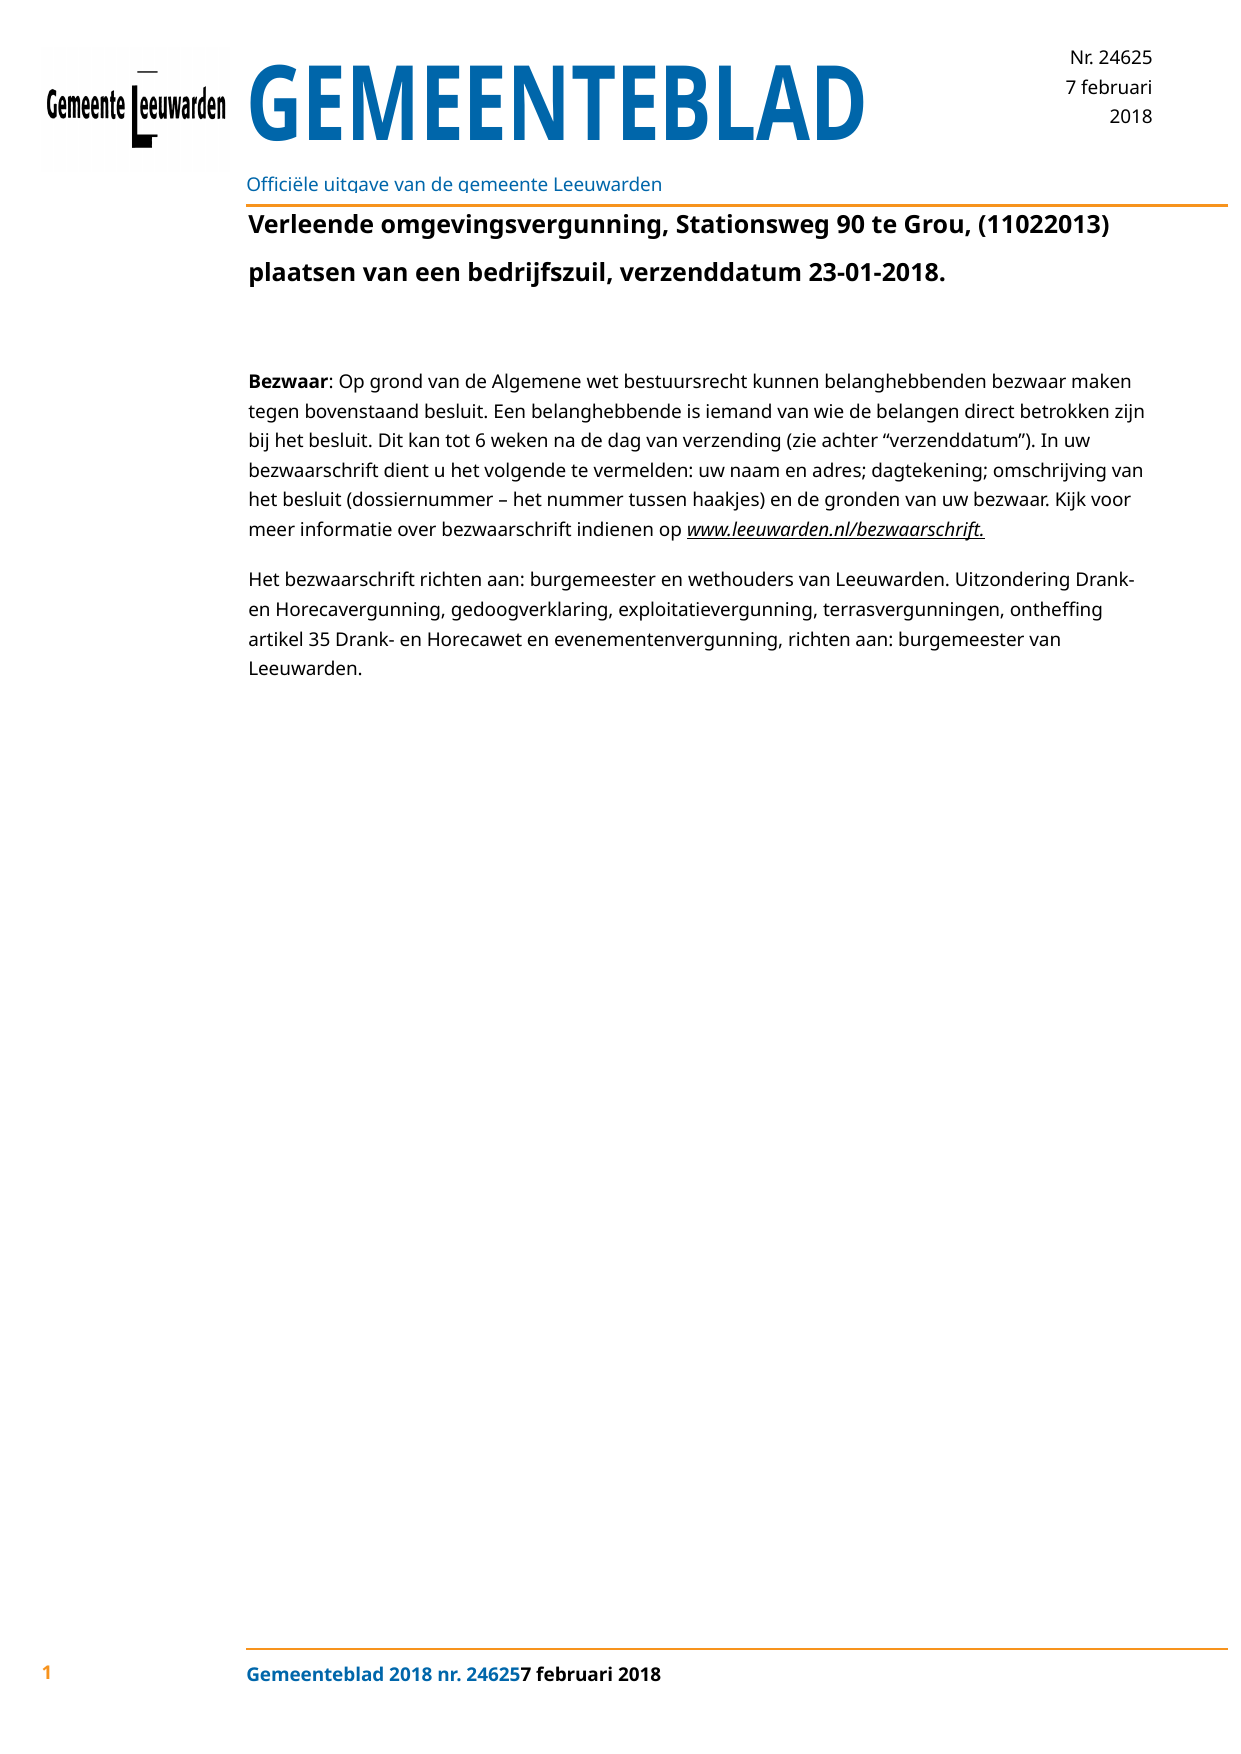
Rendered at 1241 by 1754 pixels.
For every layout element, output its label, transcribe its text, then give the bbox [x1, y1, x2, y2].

picture [41, 47, 231, 172]
text Bezwaar: Op grond van de Algemene wet bestuursrecht kunnen belanghebbenden bezwaar maken tegen bovenstaand besluit. Een belanghebbende is iemand van wie de belangen direct betrokken zijn bij het besluit. Dit kan tot 6 weken na de dag van verzending (zie achter “verzenddatum”). In uw bezwaarschrift dient u het volgende te vermelden: uw naam en adres; dagtekening; omschrijving van het besluit (dossiernummer – het nummer tussen haakjes) en de gronden van uw bezwaar. Kijk voor meer informatie over bezwaarschrift indienen op www.leeuwarden.nl/bezwaarschrift. [248, 368, 1152, 542]
text Het bezwaarschrift richten aan: burgemeester en wethouders van Leeuwarden. Uitzondering Drank- en Horecavergunning, gedoogverklaring, exploitatievergunning, terrasvergunningen, ontheffing artikel 35 Drank- en Horecawet en evenementenvergunning, richten aan: burgemeester van Leeuwarden. [248, 567, 1152, 681]
text Verleende omgevingsvergunning, Stationsweg 90 te Grou, (11022013) plaatsen van een bedrijfszuil, verzenddatum 23-01-2018. [248, 207, 1152, 288]
